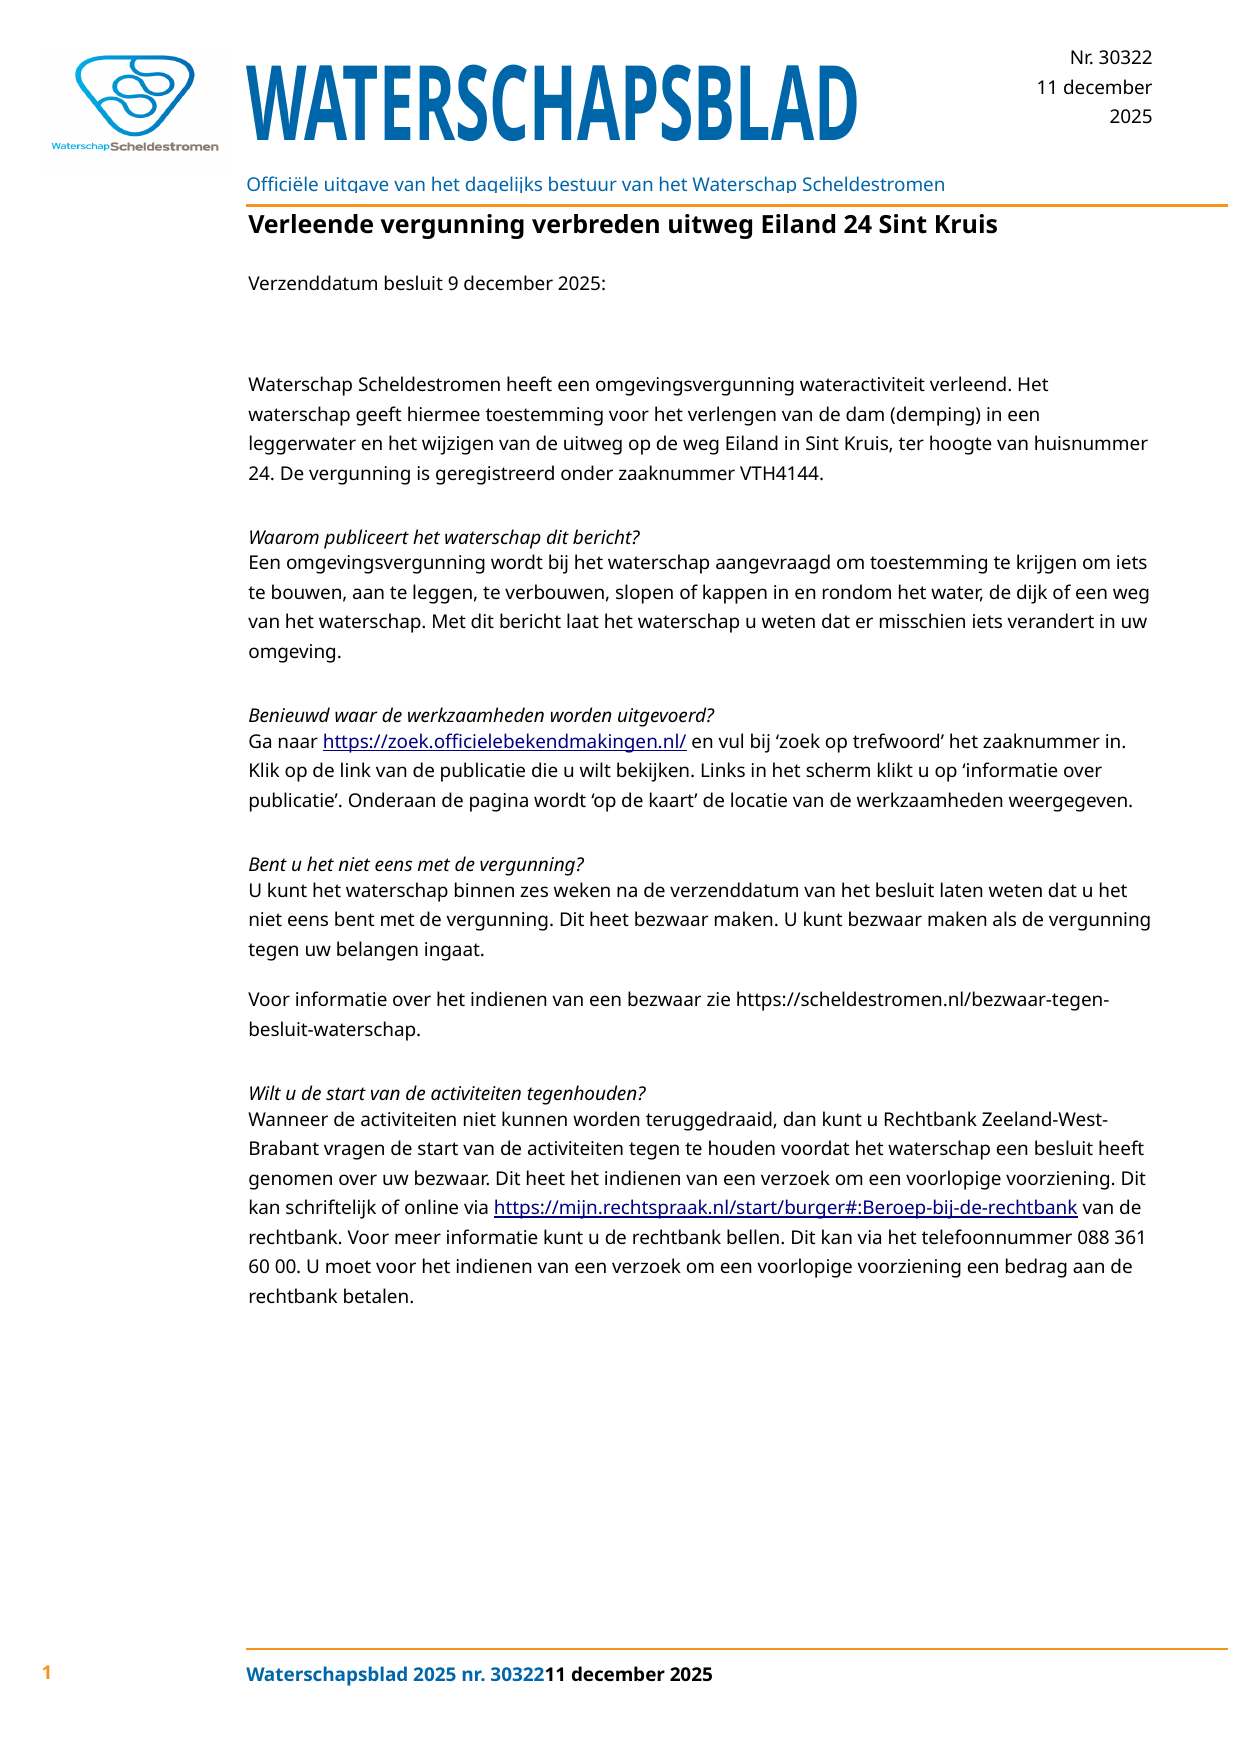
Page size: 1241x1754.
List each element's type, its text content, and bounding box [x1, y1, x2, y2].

text Verzenddatum besluit 9 december 2025: [248, 270, 1152, 296]
text Benieuwd waar de werkzaamheden worden uitgevoerd? [248, 702, 1152, 728]
text Verleende vergunning verbreden uitweg Eiland 24 Sint Kruis [248, 207, 1152, 241]
picture [41, 47, 231, 172]
text Waarom publiceert het waterschap dit bericht? [248, 524, 1152, 549]
text Ga naar https://zoek.officielebekendmakingen.nl/ en vul bij ‘zoek op trefwoord’ het zaaknummer in. Klik op de link van de publicatie die u wilt bekijken. Links in het scherm klikt u op ‘informatie over publicatie’. Onderaan de pagina wordt ‘op de kaart’ de locatie van de werkzaamheden weergegeven. [248, 728, 1152, 813]
text Bent u het niet eens met de vergunning? [248, 851, 1152, 877]
text Een omgevingsvergunning wordt bij het waterschap aangevraagd om toestemming te krijgen om iets te bouwen, aan te leggen, te verbouwen, slopen of kappen in en rondom het water, de dijk of een weg van het waterschap. Met dit bericht laat het waterschap u weten dat er misschien iets verandert in uw omgeving. [248, 549, 1152, 664]
text Waterschap Scheldestromen heeft een omgevingsvergunning wateractiviteit verleend. Het waterschap geeft hiermee toestemming voor het verlengen van de dam (demping) in een leggerwater en het wijzigen van de uitweg op de weg Eiland in Sint Kruis, ter hoogte van huisnummer 24. De vergunning is geregistreerd onder zaaknummer VTH4144. [248, 371, 1152, 486]
text Wanneer de activiteiten niet kunnen worden teruggedraaid, dan kunt u Rechtbank Zeeland-West-Brabant vragen de start van de activiteiten tegen te houden voordat het waterschap een besluit heeft genomen over uw bezwaar. Dit heet het indienen van een verzoek om een voorlopige voorziening. Dit kan schriftelijk of online via https://mijn.rechtspraak.nl/start/burger#:Beroep-bij-de-rechtbank van de rechtbank. Voor meer informatie kunt u de rechtbank bellen. Dit kan via het telefoonnummer 088 361 60 00. U moet voor het indienen van een verzoek om een voorlopige voorziening een bedrag aan de rechtbank betalen. [248, 1106, 1152, 1309]
text Voor informatie over het indienen van een bezwaar zie https://scheldestromen.nl/bezwaar-tegen-besluit-waterschap. [248, 986, 1152, 1042]
text U kunt het waterschap binnen zes weken na de verzenddatum van het besluit laten weten dat u het niet eens bent met de vergunning. Dit heet bezwaar maken. U kunt bezwaar maken als de vergunning tegen uw belangen ingaat. [248, 877, 1152, 962]
text Wilt u de start van de activiteiten tegenhouden? [248, 1080, 1152, 1106]
